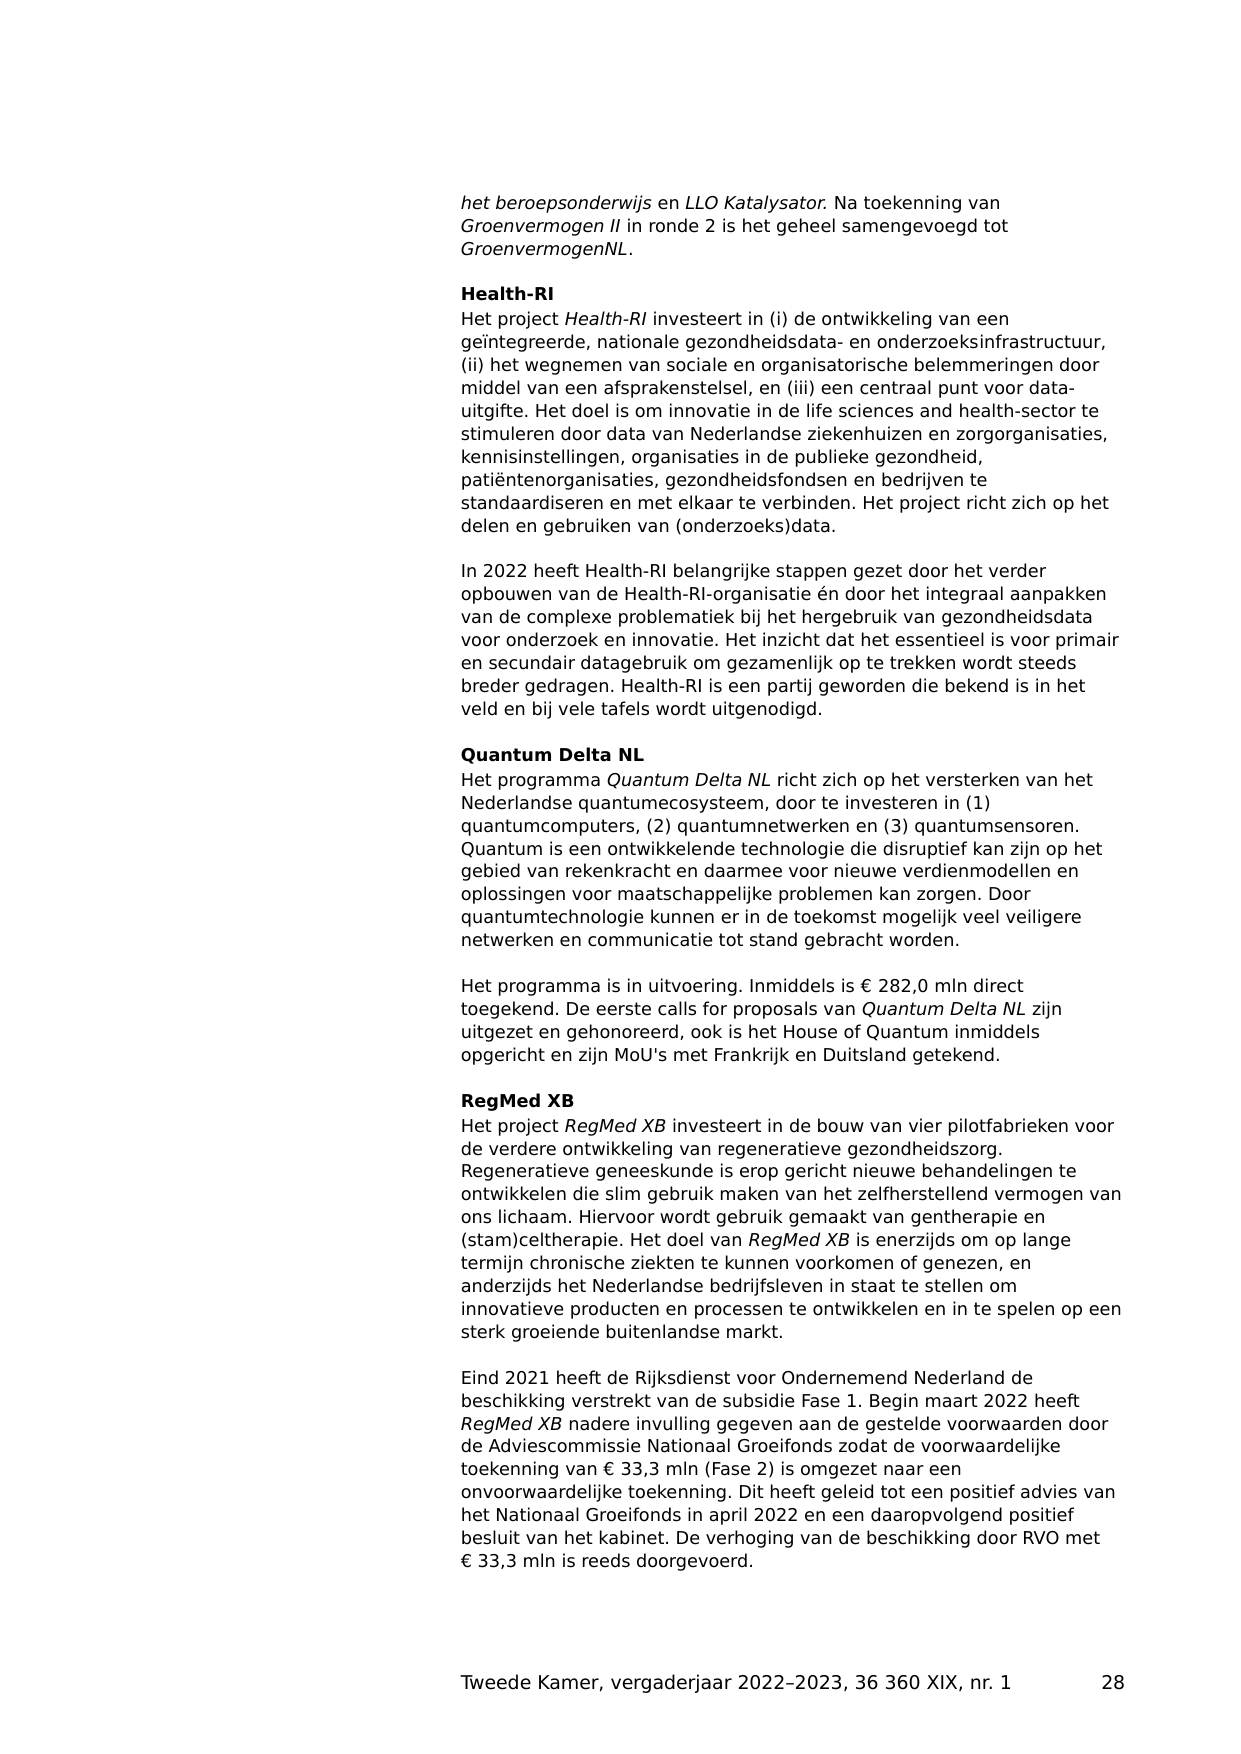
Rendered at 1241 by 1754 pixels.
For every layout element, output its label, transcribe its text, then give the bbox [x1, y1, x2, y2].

text Eind 2021 heeft de Rijksdienst voor Ondernemend Nederland de beschikking verstrekt van de subsidie Fase 1. Begin maart 2022 heeft RegMed XB nadere invulling gegeven aan de gestelde voorwaarden door de Adviescommissie Nationaal Groeifonds zodat de voorwaardelijke toekenning van € 33,3 mln (Fase 2) is omgezet naar een onvoorwaardelijke toekenning. Dit heeft geleid tot een positief advies van het Nationaal Groeifonds in april 2022 en een daaropvolgend positief besluit van het kabinet. De verhoging van de beschikking door RVO met € 33,3 mln is reeds doorgevoerd. [461, 1366, 1125, 1572]
text het beroepsonderwijs en LLO Katalysator. Na toekenning van Groenvermogen II in ronde 2 is het geheel samengevoegd tot GroenvermogenNL. [461, 191, 1125, 259]
text Het programma Quantum Delta NL richt zich op het versterken van het Nederlandse quantumecosysteem, door te investeren in (1) quantumcomputers, (2) quantumnetwerken en (3) quantumsensoren. Quantum is een ontwikkelende technologie die disruptief kan zijn op het gebied van rekenkracht en daarmee voor nieuwe verdienmodellen en oplossingen voor maatschappelijke problemen kan zorgen. Door quantumtechnologie kunnen er in de toekomst mogelijk veel veiligere netwerken en communicatie tot stand gebracht worden. [461, 768, 1125, 951]
text In 2022 heeft Health-RI belangrijke stappen gezet door het verder opbouwen van de Health-RI-organisatie én door het integraal aanpakken van de complexe problematiek bij het hergebruik van gezondheidsdata voor onderzoek en innovatie. Het inzicht dat het essentieel is voor primair en secundair datagebruik om gezamenlijk op te trekken wordt steeds breder gedragen. Health-RI is een partij geworden die bekend is in het veld en bij vele tafels wordt uitgenodigd. [461, 559, 1125, 720]
text Het programma is in uitvoering. Inmiddels is € 282,0 mln direct toegekend. De eerste calls for proposals van Quantum Delta NL zijn uitgezet en gehonoreerd, ook is het House of Quantum inmiddels opgericht en zijn MoU's met Frankrijk en Duitsland getekend. [461, 974, 1125, 1066]
text Het project Health-RI investeert in (i) de ontwikkeling van een geïntegreerde, nationale gezondheidsdata- en onderzoeks­infrastructuur, (ii) het wegnemen van sociale en organisatorische belemmeringen door middel van een afsprakenstelsel, en (iii) een centraal punt voor data-uitgifte. Het doel is om innovatie in de life sciences and health-sector te stimuleren door data van Nederlandse ziekenhuizen en zorgorganisaties, kennisinstellingen, organisaties in de publieke gezondheid, patiëntenorganisaties, gezondheidsfondsen en bedrijven te standaardiseren en met elkaar te verbinden. Het project richt zich op het delen en gebruiken van (onderzoeks)data. [461, 307, 1125, 537]
text Het project RegMed XB investeert in de bouw van vier pilotfabrieken voor de verdere ontwikkeling van regeneratieve gezondheidszorg. Regeneratieve geneeskunde is erop gericht nieuwe behandelingen te ontwikkelen die slim gebruik maken van het zelfherstellend vermogen van ons lichaam. Hiervoor wordt gebruik gemaakt van gentherapie en (stam)celtherapie. Het doel van RegMed XB is enerzijds om op lange termijn chronische ziekten te kunnen voorkomen of genezen, en anderzijds het Nederlandse bedrijfsleven in staat te stellen om innovatieve producten en processen te ontwikkelen en in te spelen op een sterk groeiende buitenlandse markt. [461, 1114, 1125, 1343]
text Quantum Delta NL [461, 743, 1125, 766]
text Health-RI [461, 282, 1125, 305]
text RegMed XB [461, 1089, 1125, 1112]
